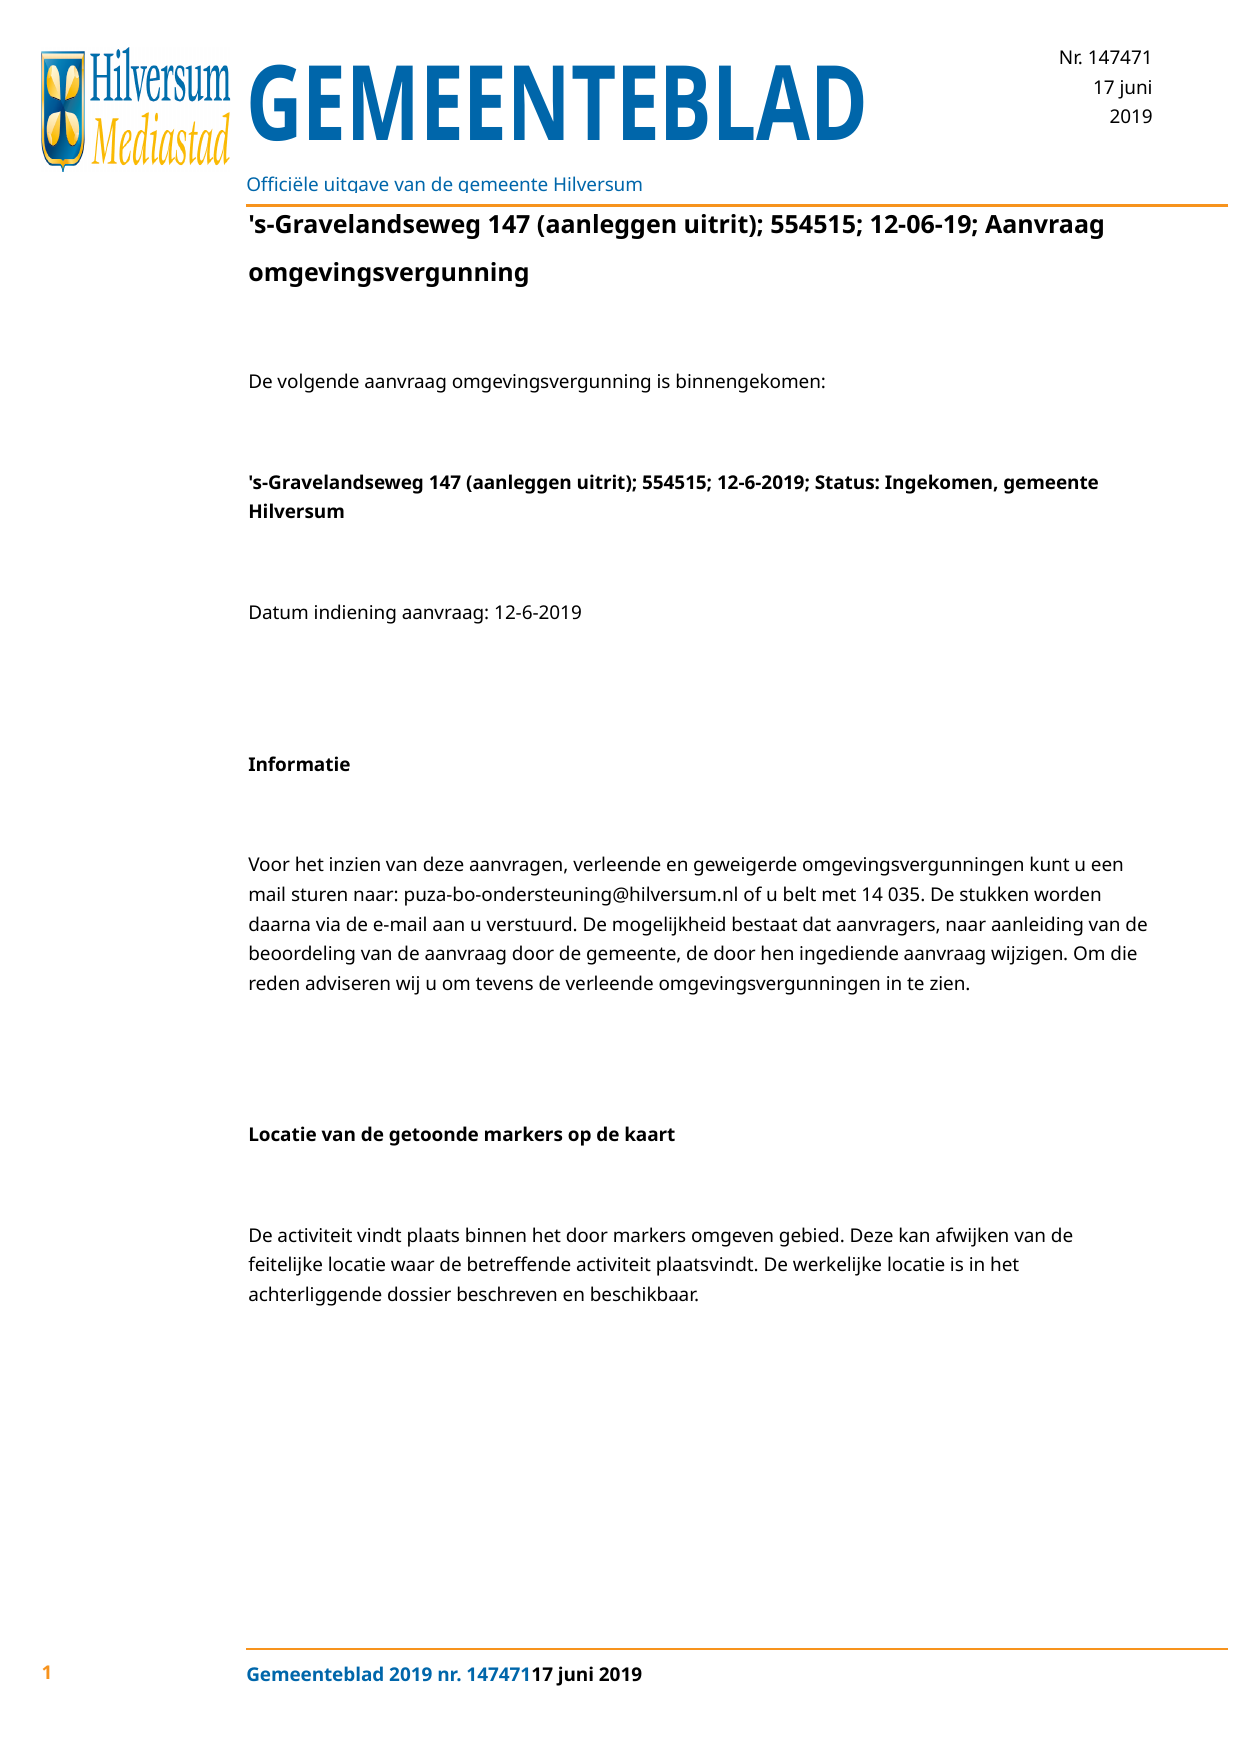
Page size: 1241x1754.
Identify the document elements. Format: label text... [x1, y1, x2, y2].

text De volgende aanvraag omgevingsvergunning is binnengekomen: [248, 368, 1152, 394]
text Voor het inzien van deze aanvragen, verleende en geweigerde omgevingsvergunningen kunt u een mail sturen naar: puza-bo-ondersteuning@hilversum.nl of u belt met 14 035. De stukken worden daarna via de e-mail aan u verstuurd. De mogelijkheid bestaat dat aanvragers, naar aanleiding van de beoordeling van de aanvraag door de gemeente, de door hen ingediende aanvraag wijzigen. Om die reden adviseren wij u om tevens de verleende omgevingsvergunningen in te zien. [248, 852, 1152, 996]
text 's-Gravelandseweg 147 (aanleggen uitrit); 554515; 12-6-2019; Status: Ingekomen, gemeente Hilversum [248, 469, 1152, 524]
text Informatie [248, 751, 1152, 777]
text De activiteit vindt plaats binnen het door markers omgeven gebied. Deze kan afwijken van de feitelijke locatie waar de betreffende activiteit plaatsvindt. De werkelijke locatie is in het achterliggende dossier beschreven en beschikbaar. [248, 1222, 1152, 1307]
text 's-Gravelandseweg 147 (aanleggen uitrit); 554515; 12-06-19; Aanvraag omgevingsvergunning [248, 207, 1152, 288]
text Datum indiening aanvraag: 12-6-2019 [248, 599, 1152, 625]
picture [41, 47, 231, 172]
text Locatie van de getoonde markers op de kaart [248, 1121, 1152, 1147]
